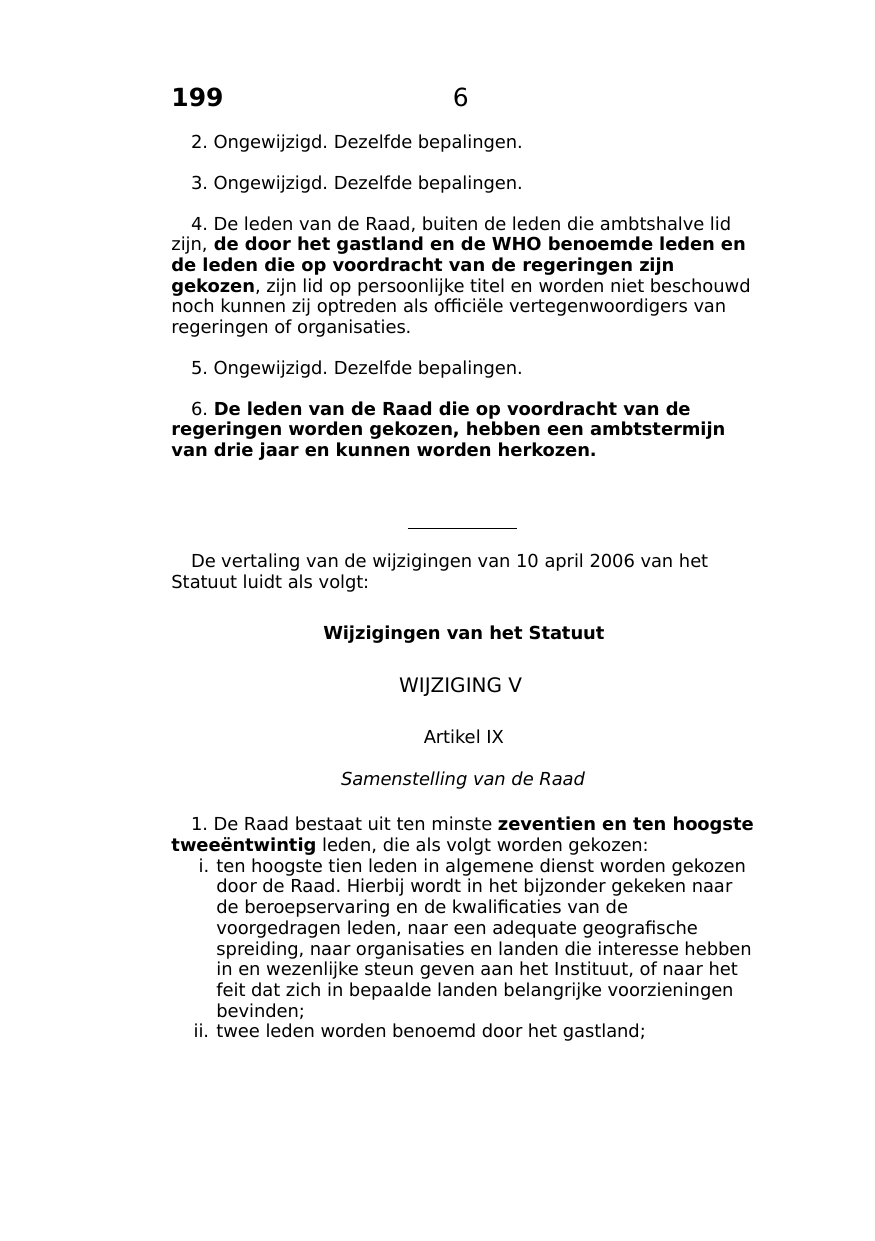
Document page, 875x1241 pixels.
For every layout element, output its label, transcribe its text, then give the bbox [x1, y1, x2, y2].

text 6. De leden van de Raad die op voordracht van de regeringen worden gekozen, hebben een ambtstermijn van drie jaar en kunnen worden herkozen. [171, 398, 756, 461]
text 2. Ongewijzigd. Dezelfde bepalingen. [171, 132, 756, 153]
text De vertaling van de wijzigingen van 10 april 2006 van het Statuut luidt als volgt: [171, 551, 756, 593]
text 5. Ongewijzigd. Dezelfde bepalingen. [171, 358, 756, 378]
text 3. Ongewijzigd. Dezelfde bepalingen. [171, 173, 756, 193]
text 1. De Raad bestaat uit ten minste zeventien en ten hoogste tweeëntwintig leden, die als volgt worden gekozen: [171, 814, 756, 856]
text i. ten hoogste tien leden in algemene dienst worden gekozen door de Raad. Hierbij wordt in het bijzonder gekeken naar de beroepservaring en de kwalificaties van de voorgedragen leden, naar een adequate geografische spreiding, naar organisaties en landen die interesse hebben in en wezenlijke steun geven aan het Instituut, of naar het feit dat zich in bepaalde landen belangrijke voorzieningen bevinden; [171, 856, 756, 1021]
subtitle Artikel IX Samenstelling van de Raad [171, 727, 756, 789]
subtitle WIJZIGING V [171, 673, 756, 697]
text 4. De leden van de Raad, buiten de leden die ambtshalve lid zijn, de door het gastland en de WHO benoemde leden en de leden die op voordracht van de regeringen zijn gekozen, zijn lid op persoonlijke titel en worden niet beschouwd noch kunnen zij optreden als officiële vertegenwoordigers van regeringen of organisaties. [171, 213, 756, 338]
subtitle Wijzigingen van het Statuut [171, 623, 756, 643]
text ii. twee leden worden benoemd door het gastland; [171, 1021, 756, 1042]
